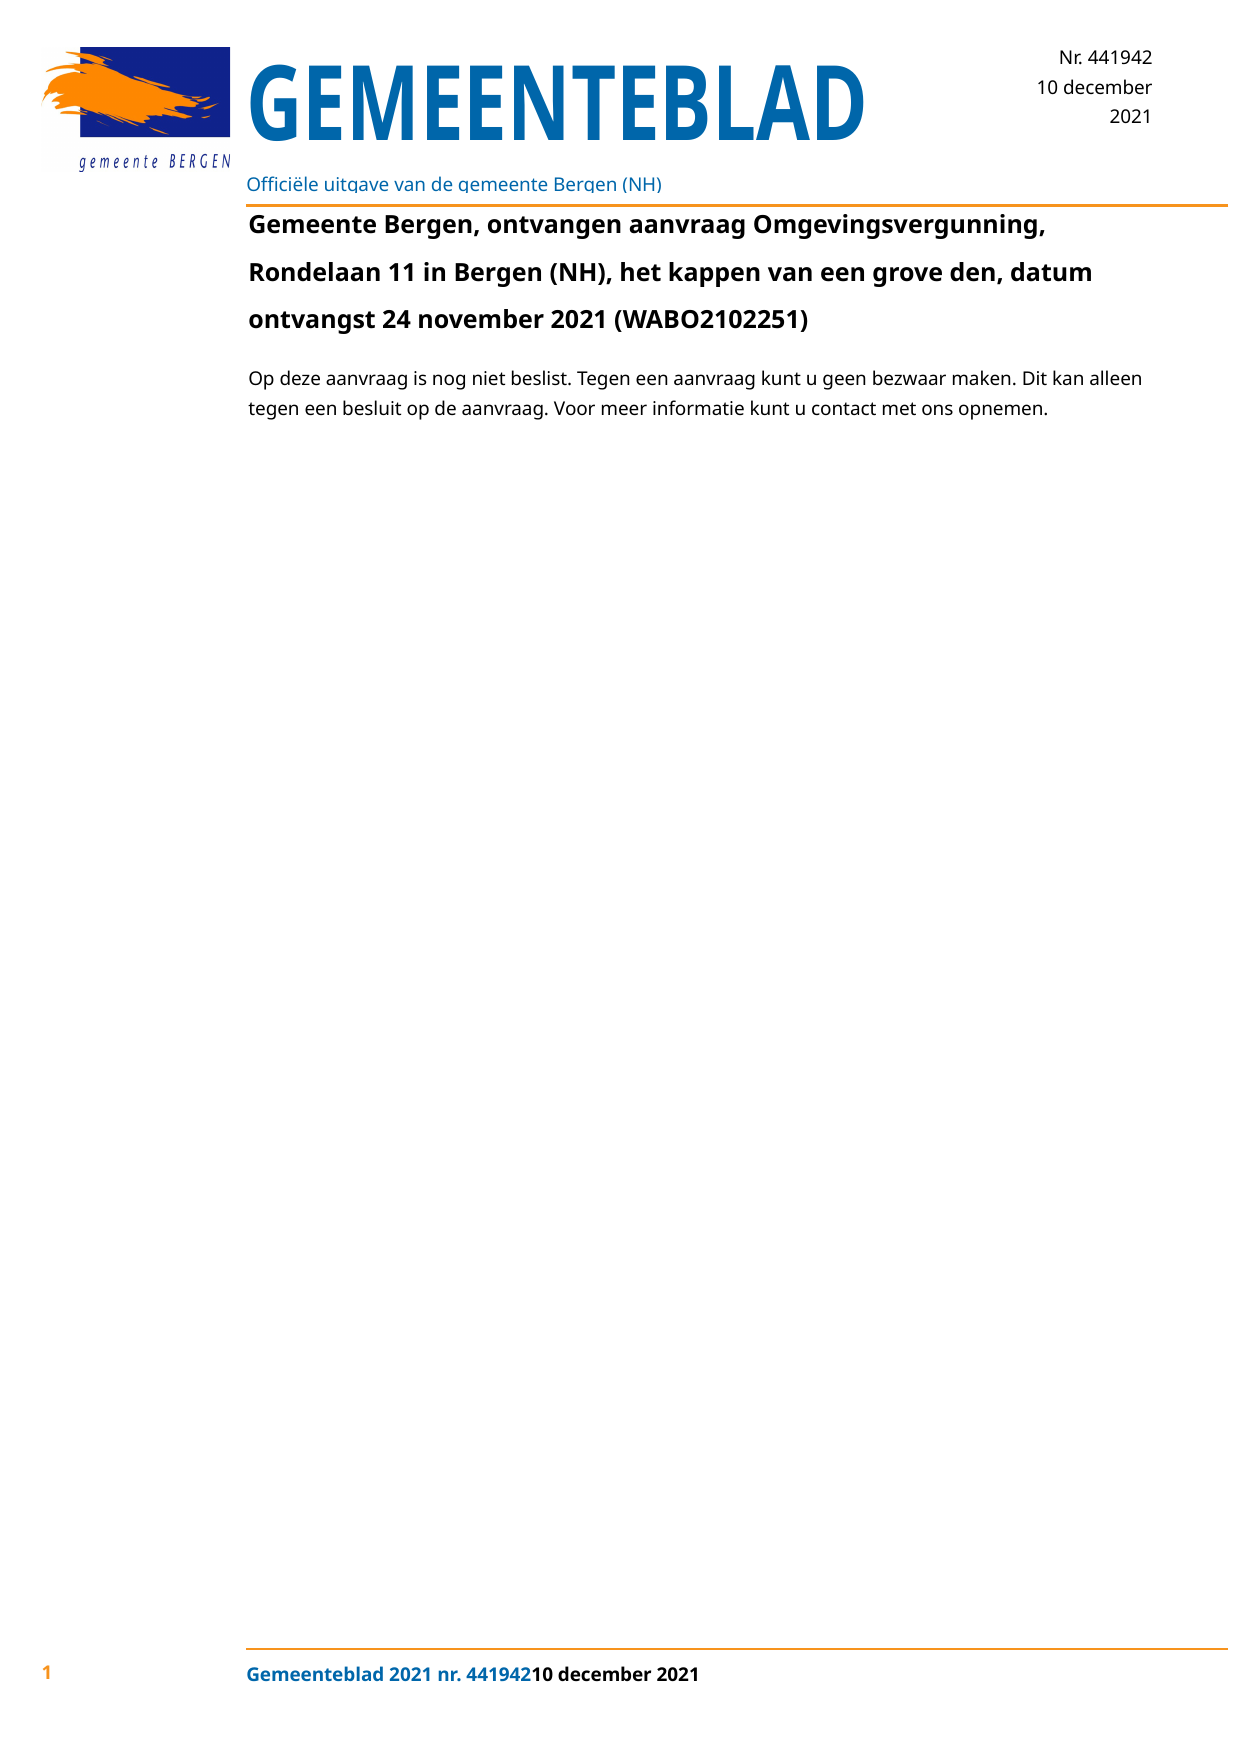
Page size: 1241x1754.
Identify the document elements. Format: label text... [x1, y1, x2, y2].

text Op deze aanvraag is nog niet beslist. Tegen een aanvraag kunt u geen bezwaar maken. Dit kan alleen tegen een besluit op de aanvraag. Voor meer informatie kunt u contact met ons opnemen. [248, 366, 1152, 421]
text Gemeente Bergen, ontvangen aanvraag Omgevingsvergunning, Rondelaan 11 in Bergen (NH), het kappen van een grove den, datum ontvangst 24 november 2021 (WABO2102251) [248, 207, 1152, 336]
picture [41, 47, 231, 172]
